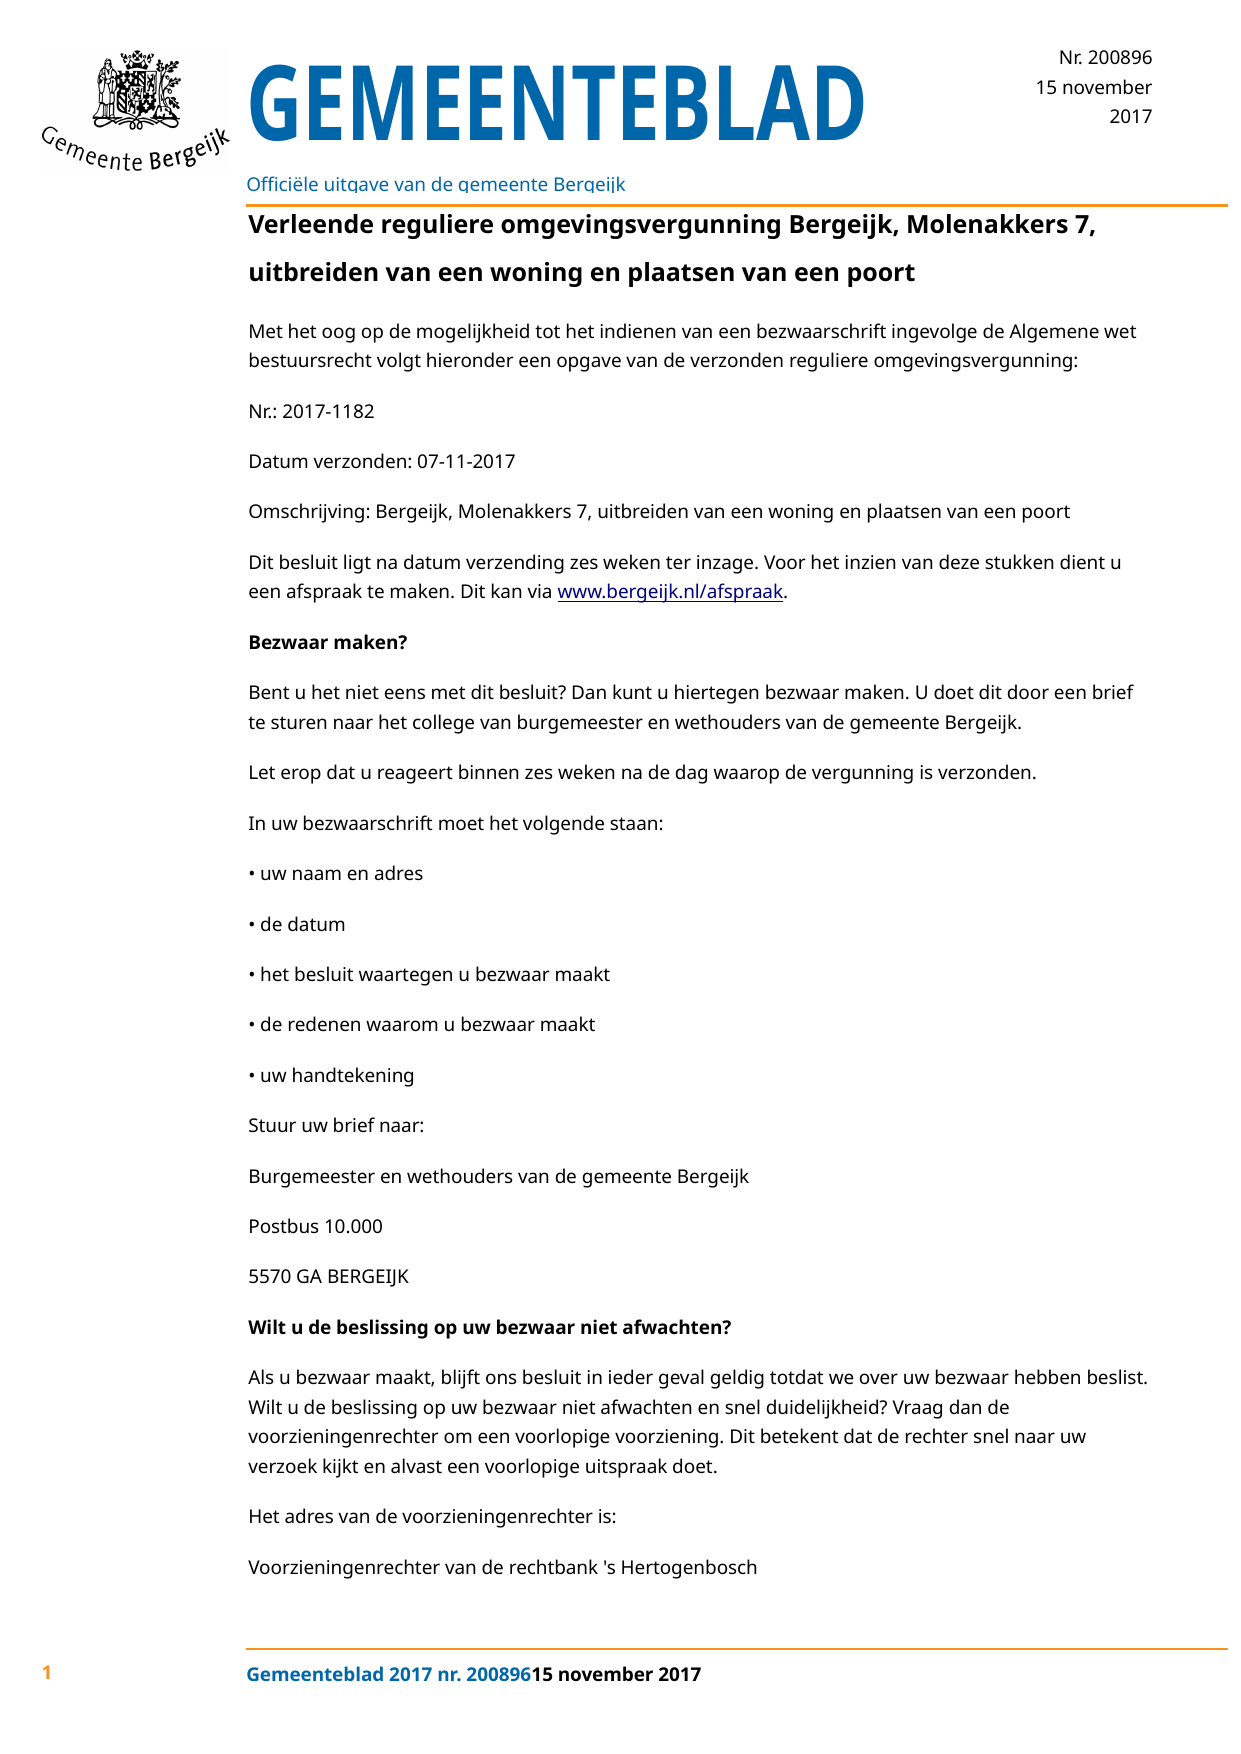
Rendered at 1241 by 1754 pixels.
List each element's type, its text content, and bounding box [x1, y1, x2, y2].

text • uw handtekening [248, 1062, 1152, 1088]
text Burgemeester en wethouders van de gemeente Bergeijk [248, 1163, 1152, 1189]
text Bezwaar maken? [248, 629, 1152, 655]
picture [41, 47, 231, 172]
text Voorzieningenrechter van de rechtbank 's Hertogenbosch [248, 1554, 1152, 1580]
text Dit besluit ligt na datum verzending zes weken ter inzage. Voor het inzien van deze stukken dient u een afspraak te maken. Dit kan via www.bergeijk.nl/afspraak. [248, 549, 1152, 604]
text Nr.: 2017-1182 [248, 398, 1152, 424]
text Stuur uw brief naar: [248, 1112, 1152, 1138]
text • het besluit waartegen u bezwaar maakt [248, 961, 1152, 987]
text In uw bezwaarschrift moet het volgende staan: [248, 810, 1152, 836]
text • de datum [248, 911, 1152, 937]
text Wilt u de beslissing op uw bezwaar niet afwachten? [248, 1314, 1152, 1340]
text Let erop dat u reageert binnen zes weken na de dag waarop de vergunning is verzonden. [248, 759, 1152, 785]
text Datum verzonden: 07-11-2017 [248, 448, 1152, 474]
text • de redenen waarom u bezwaar maakt [248, 1012, 1152, 1037]
text • uw naam en adres [248, 860, 1152, 886]
text Postbus 10.000 [248, 1213, 1152, 1239]
text Met het oog op de mogelijkheid tot het indienen van een bezwaarschrift ingevolge de Algemene wet bestuursrecht volgt hieronder een opgave van de verzonden reguliere omgevingsvergunning: [248, 318, 1152, 373]
text Als u bezwaar maakt, blijft ons besluit in ieder geval geldig totdat we over uw bezwaar hebben beslist. Wilt u de beslissing op uw bezwaar niet afwachten en snel duidelijkheid? Vraag dan de voorzieningenrechter om een voorlopige voorziening. Dit betekent dat de rechter snel naar uw verzoek kijkt en alvast een voorlopige uitspraak doet. [248, 1364, 1152, 1479]
text 5570 GA BERGEIJK [248, 1264, 1152, 1289]
text Omschrijving: Bergeijk, Molenakkers 7, uitbreiden van een woning en plaatsen van een poort [248, 499, 1152, 524]
text Het adres van de voorzieningenrechter is: [248, 1504, 1152, 1529]
text Verleende reguliere omgevingsvergunning Bergeijk, Molenakkers 7, uitbreiden van een woning en plaatsen van een poort [248, 207, 1152, 288]
text Bent u het niet eens met dit besluit? Dan kunt u hiertegen bezwaar maken. U doet dit door een brief te sturen naar het college van burgemeester en wethouders van de gemeente Bergeijk. [248, 679, 1152, 735]
